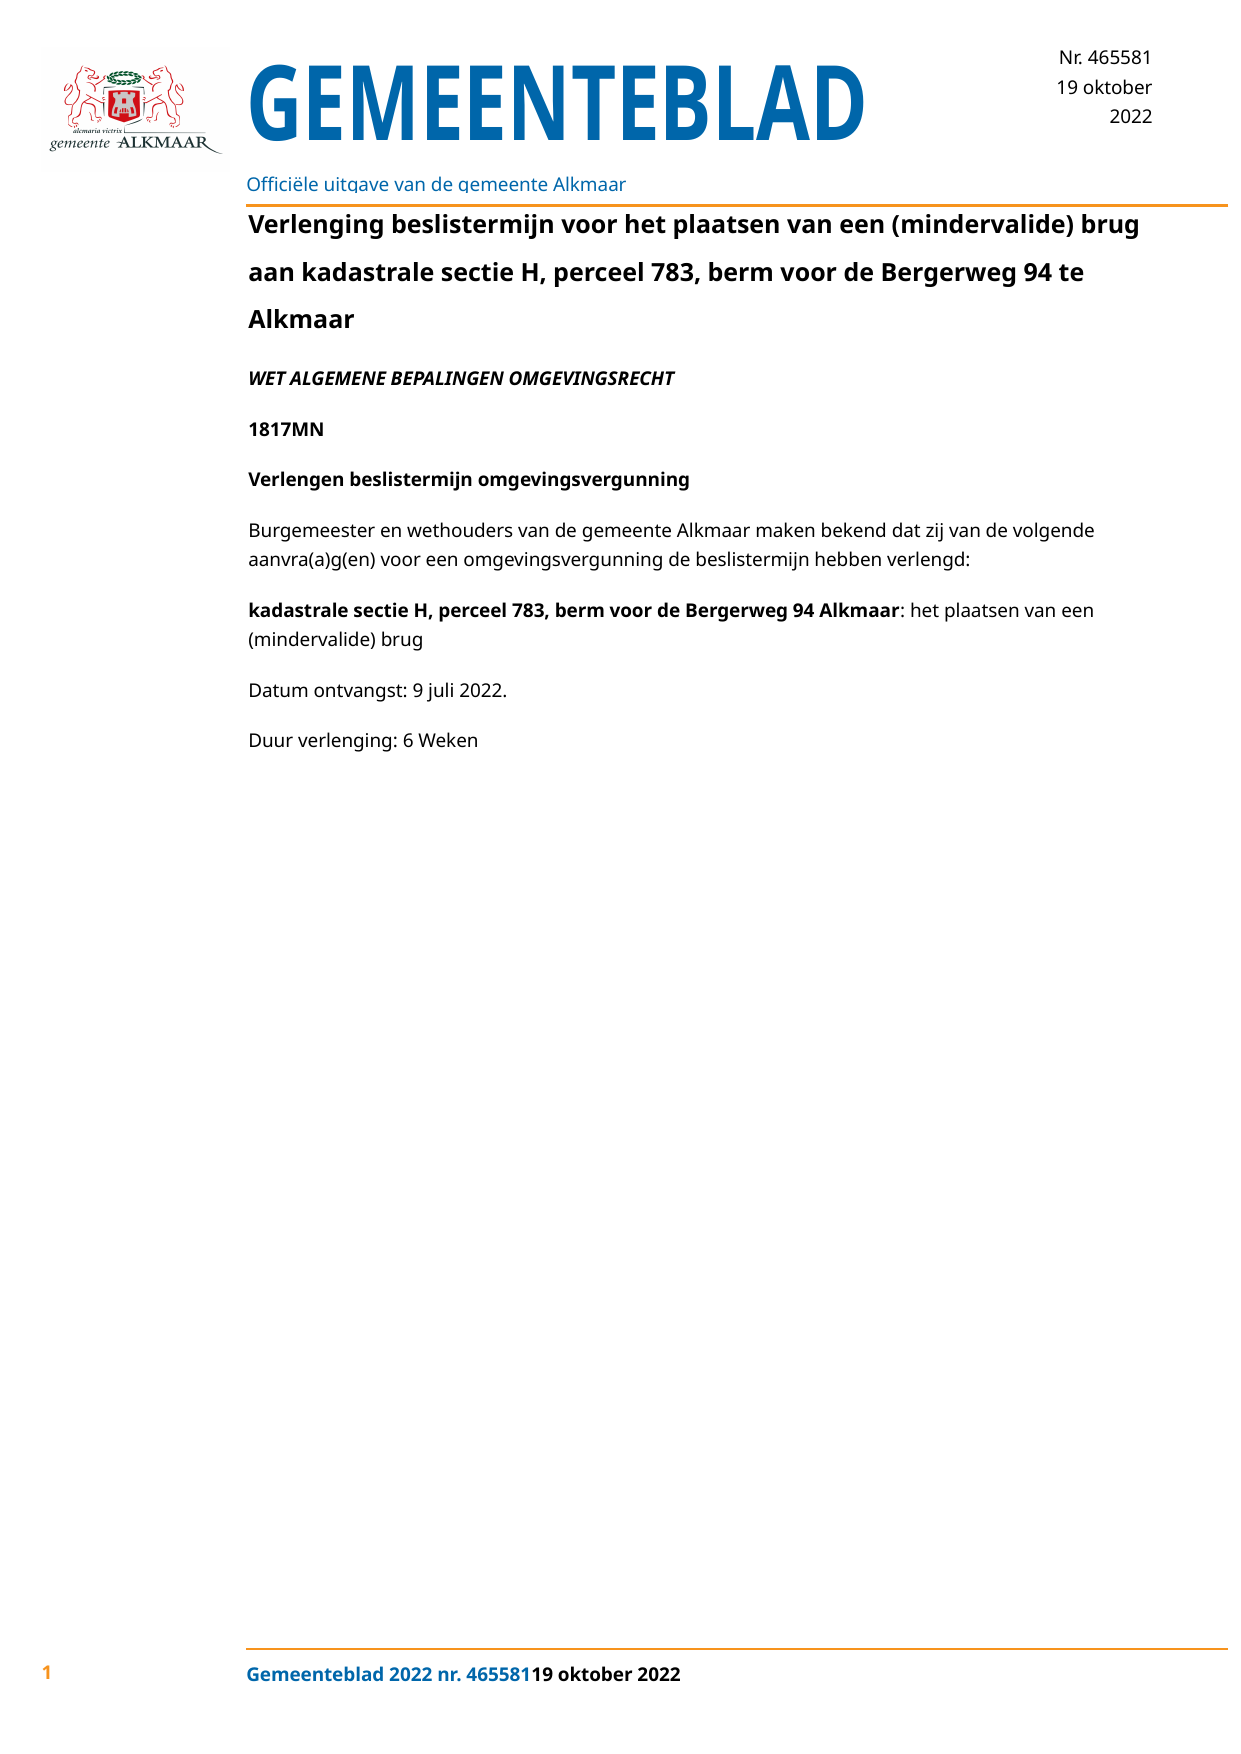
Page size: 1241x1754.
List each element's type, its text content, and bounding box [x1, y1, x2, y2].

text Duur verlenging: 6 Weken [248, 727, 1152, 753]
text Verlenging beslistermijn voor het plaatsen van een (mindervalide) brug aan kadastrale sectie H, perceel 783, berm voor de Bergerweg 94 te Alkmaar [248, 207, 1152, 336]
text kadastrale sectie H, perceel 783, berm voor de Bergerweg 94 Alkmaar: het plaatsen van een (mindervalide) brug [248, 597, 1152, 652]
picture [41, 47, 231, 172]
text Verlengen beslistermijn omgevingsvergunning [248, 466, 1152, 492]
text WET ALGEMENE BEPALINGEN OMGEVINGSRECHT [248, 366, 1152, 391]
text Datum ontvangst: 9 juli 2022. [248, 677, 1152, 702]
text Burgemeester en wethouders van de gemeente Alkmaar maken bekend dat zij van de volgende aanvra(a)g(en) voor een omgevingsvergunning de beslistermijn hebben verlengd: [248, 517, 1152, 572]
text 1817MN [248, 416, 1152, 442]
